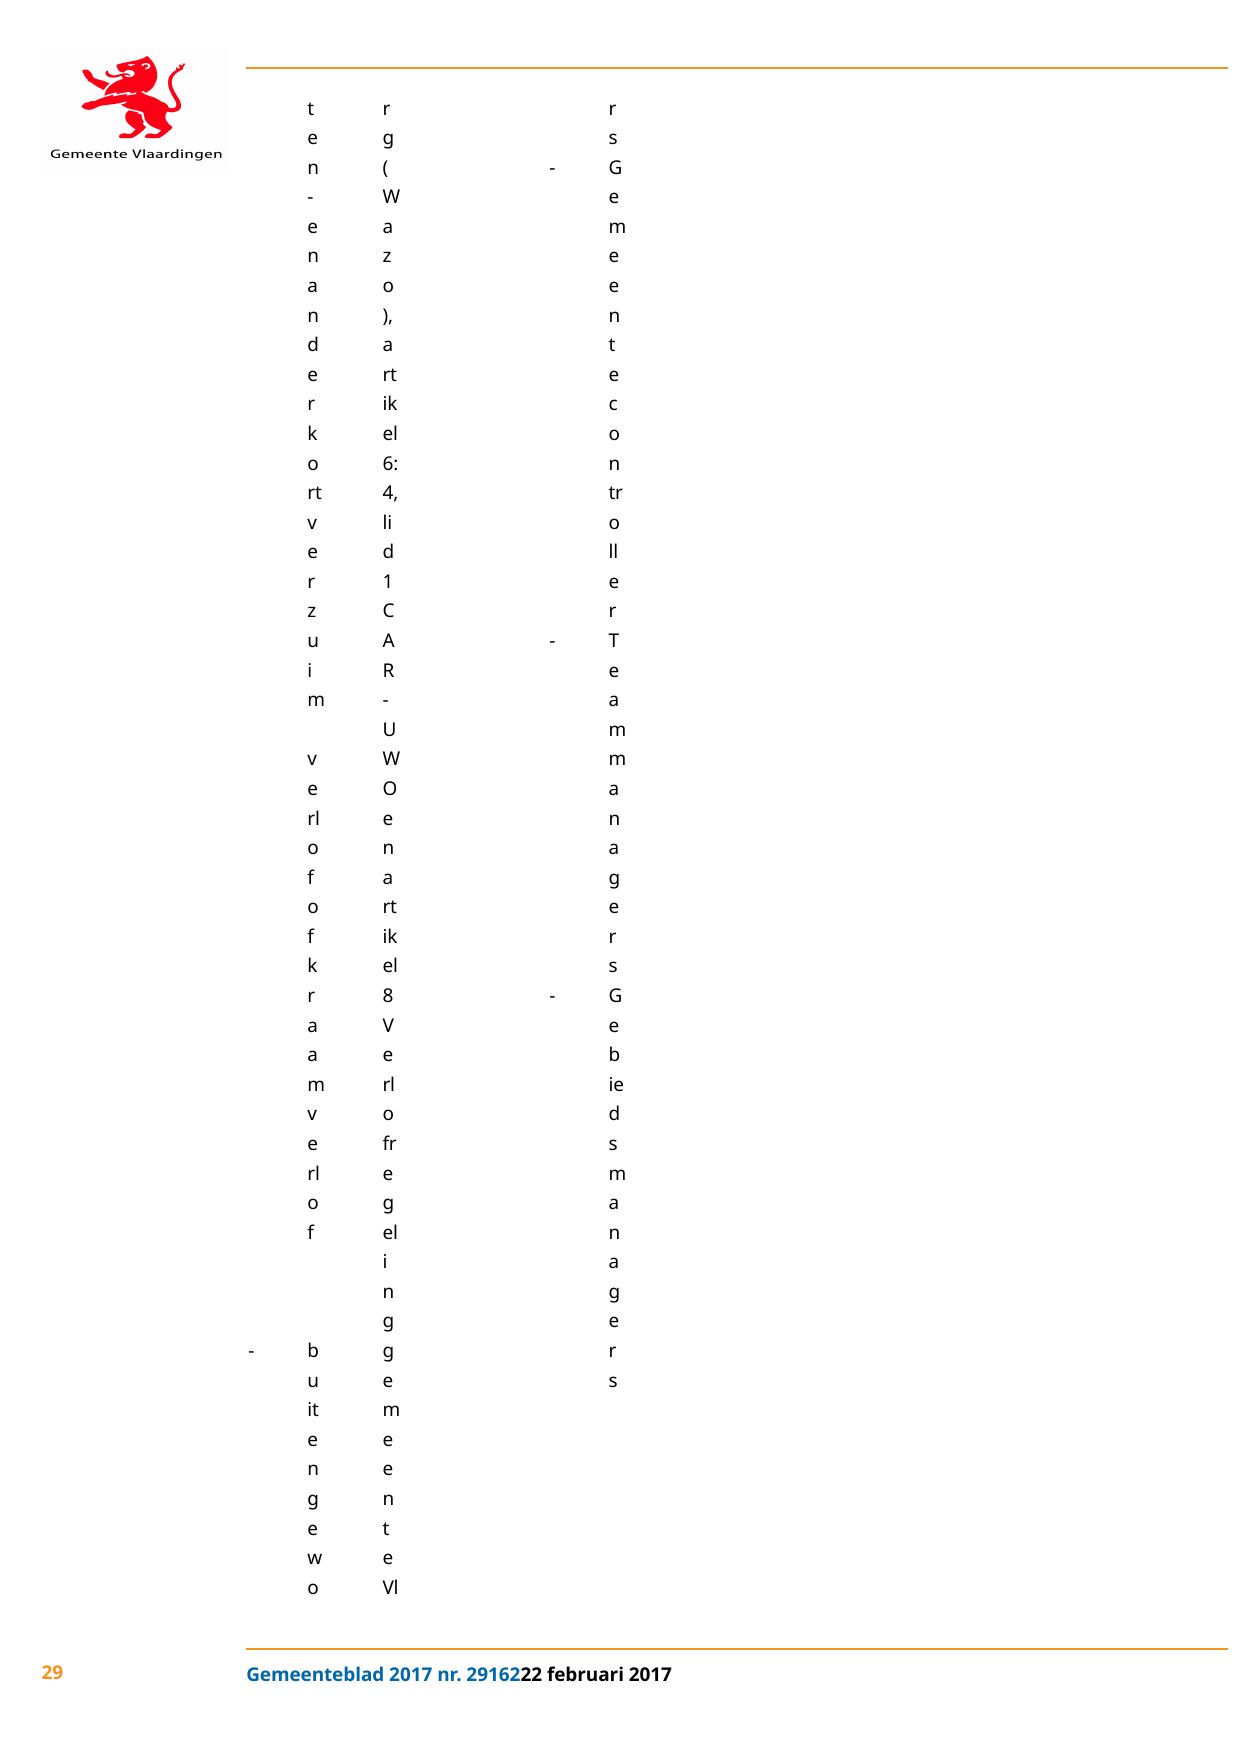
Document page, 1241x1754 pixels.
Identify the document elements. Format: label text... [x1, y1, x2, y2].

table_cell rs Gemeentecontroller Teammanagers Gebiedsmanagers [549, 95, 624, 1600]
table_cell [625, 95, 700, 1600]
picture [41, 47, 231, 172]
table_cell rg (Wazo), artikel 6:4, lid 1 CAR-UWO en artikel 8 Verlofregeling gemeente Vl [323, 95, 398, 1600]
table_cell [399, 95, 474, 1600]
table_cell ten- en ander kort verzuim verlof of kraamverlof buitengewo [248, 95, 323, 1600]
table_cell [474, 95, 549, 1600]
